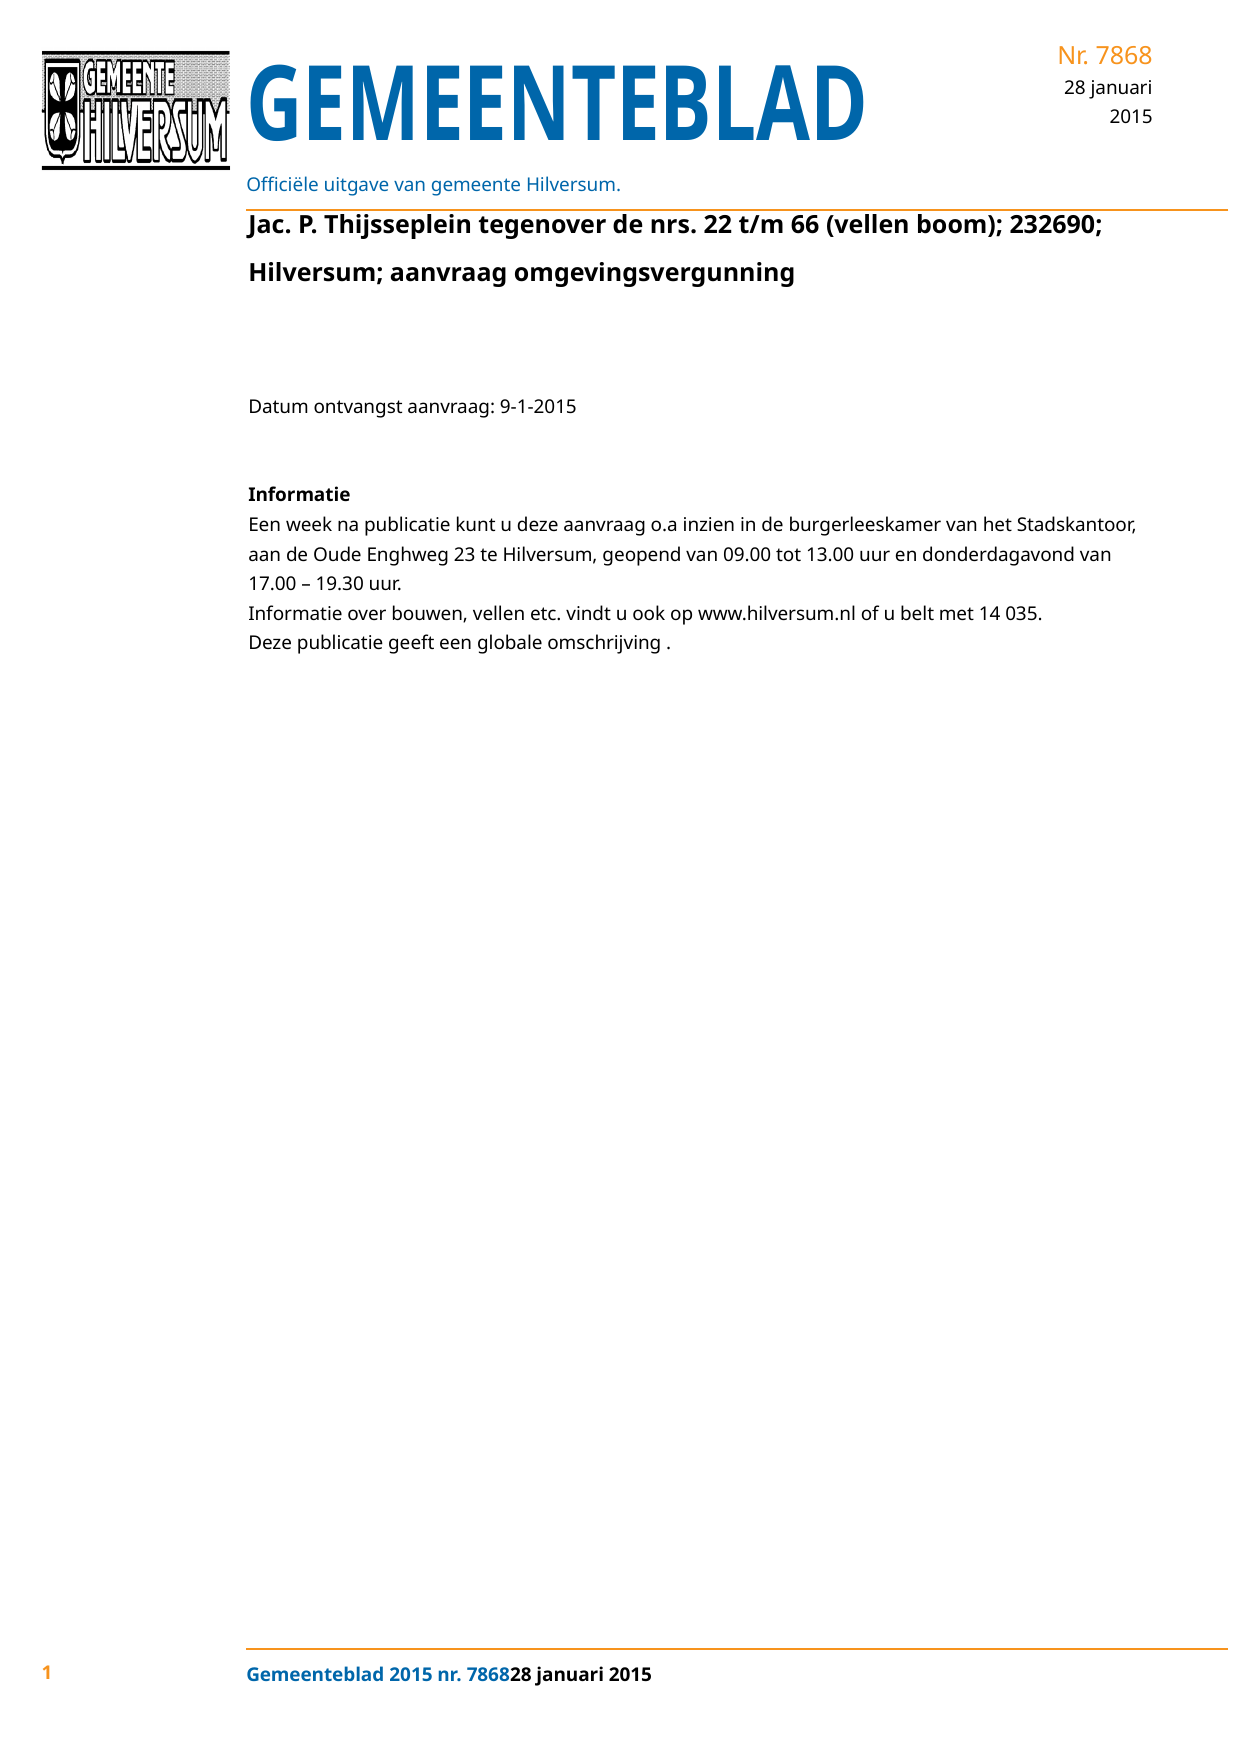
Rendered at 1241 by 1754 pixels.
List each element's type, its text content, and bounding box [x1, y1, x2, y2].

text Jac. P. Thijsseplein tegenover de nrs. 22 t/m 66 (vellen boom); 232690; Hilversum; aanvraag omgevingsvergunning [248, 211, 1152, 288]
text Datum ontvangst aanvraag: 9-1-2015 [248, 393, 1152, 419]
text aan de Oude Enghweg 23 te Hilversum, geopend van 09.00 tot 13.00 uur en donderdagavond van 17.00 – 19.30 uur. [248, 541, 1152, 596]
text Deze publicatie geeft een globale omschrijving . [248, 629, 1152, 655]
text Informatie over bouwen, vellen etc. vindt u ook op www.hilversum.nl of u belt met 14 035. [248, 600, 1152, 626]
text Informatie [248, 482, 1152, 507]
text Een week na publicatie kunt u deze aanvraag o.a inzien in de burgerleeskamer van het Stadskantoor, [248, 511, 1152, 537]
picture [41, 47, 231, 172]
